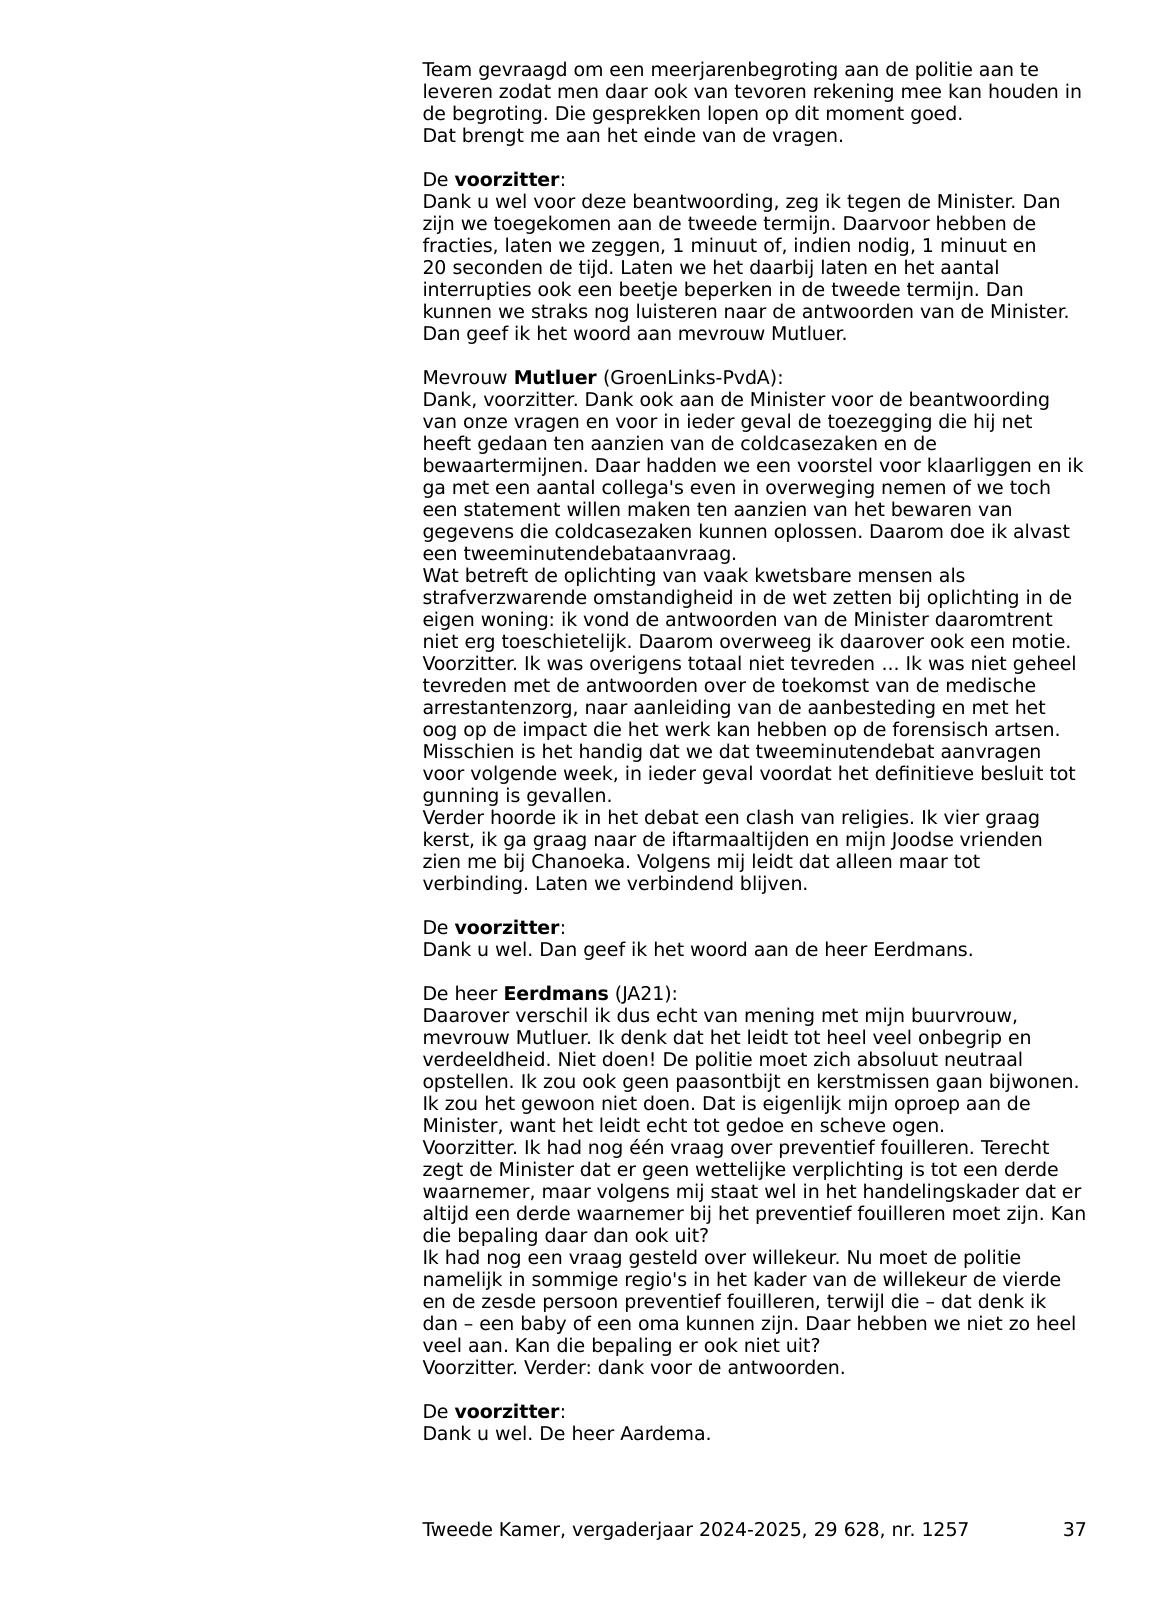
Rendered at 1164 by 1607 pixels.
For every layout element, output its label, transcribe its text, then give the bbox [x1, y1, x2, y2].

text Ik had nog een vraag gesteld over willekeur. Nu moet de politie namelijk in sommige regio's in het kader van de willekeur de vierde en de zesde persoon preventief fouilleren, terwijl die – dat denk ik dan – een baby of een oma kunnen zijn. Daar hebben we niet zo heel veel aan. Kan die bepaling er ook niet uit? [422, 1247, 1087, 1357]
text Dank u wel voor deze beantwoording, zeg ik tegen de Minister. Dan zijn we toegekomen aan de tweede termijn. Daarvoor hebben de fracties, laten we zeggen, 1 minuut of, indien nodig, 1 minuut en 20 seconden de tijd. Laten we het daarbij laten en het aantal interrupties ook een beetje beperken in de tweede termijn. Dan kunnen we straks nog luisteren naar de antwoorden van de Minister. Dan geef ik het woord aan mevrouw Mutluer. [422, 191, 1087, 345]
text Team gevraagd om een meerjarenbegroting aan de politie aan te leveren zodat men daar ook van tevoren rekening mee kan houden in de begroting. Die gesprekken lopen op dit moment goed. [422, 59, 1087, 125]
text Voorzitter. Ik was overigens totaal niet tevreden ... Ik was niet geheel tevreden met de antwoorden over de toekomst van de medische arrestantenzorg, naar aanleiding van de aanbesteding en met het oog op de impact die het werk kan hebben op de forensisch artsen. Misschien is het handig dat we dat tweeminutendebat aanvragen voor volgende week, in ieder geval voordat het definitieve besluit tot gunning is gevallen. [422, 653, 1087, 807]
text Mevrouw Mutluer (GroenLinks-PvdA): [422, 367, 1087, 389]
text De voorzitter: [422, 169, 1087, 191]
text Dat brengt me aan het einde van de vragen. [422, 125, 1087, 147]
text Verder hoorde ik in het debat een clash van religies. Ik vier graag kerst, ik ga graag naar de iftarmaaltijden en mijn Joodse vrienden zien me bij Chanoeka. Volgens mij leidt dat alleen maar tot verbinding. Laten we verbindend blijven. [422, 807, 1087, 895]
text Daarover verschil ik dus echt van mening met mijn buurvrouw, mevrouw Mutluer. Ik denk dat het leidt tot heel veel onbegrip en verdeeldheid. Niet doen! De politie moet zich absoluut neutraal opstellen. Ik zou ook geen paasontbijt en kerstmissen gaan bijwonen. Ik zou het gewoon niet doen. Dat is eigenlijk mijn oproep aan de Minister, want het leidt echt tot gedoe en scheve ogen. [422, 1005, 1087, 1137]
text Dank u wel. De heer Aardema. [422, 1423, 1087, 1445]
text Voorzitter. Ik had nog één vraag over preventief fouilleren. Terecht zegt de Minister dat er geen wettelijke verplichting is tot een derde waarnemer, maar volgens mij staat wel in het handelingskader dat er altijd een derde waarnemer bij het preventief fouilleren moet zijn. Kan die bepaling daar dan ook uit? [422, 1137, 1087, 1247]
text Voorzitter. Verder: dank voor de antwoorden. [422, 1357, 1087, 1379]
text Dank u wel. Dan geef ik het woord aan de heer Eerdmans. [422, 939, 1087, 961]
text Wat betreft de oplichting van vaak kwetsbare mensen als strafverzwarende omstandigheid in de wet zetten bij oplichting in de eigen woning: ik vond de antwoorden van de Minister daaromtrent niet erg toeschietelijk. Daarom overweeg ik daarover ook een motie. [422, 565, 1087, 653]
text De voorzitter: [422, 917, 1087, 939]
text De heer Eerdmans (JA21): [422, 983, 1087, 1005]
text De voorzitter: [422, 1401, 1087, 1423]
text Dank, voorzitter. Dank ook aan de Minister voor de beantwoording van onze vragen en voor in ieder geval de toezegging die hij net heeft gedaan ten aanzien van de coldcasezaken en de bewaartermijnen. Daar hadden we een voorstel voor klaarliggen en ik ga met een aantal collega's even in overweging nemen of we toch een statement willen maken ten aanzien van het bewaren van gegevens die coldcasezaken kunnen oplossen. Daarom doe ik alvast een tweeminutendebataanvraag. [422, 389, 1087, 565]
